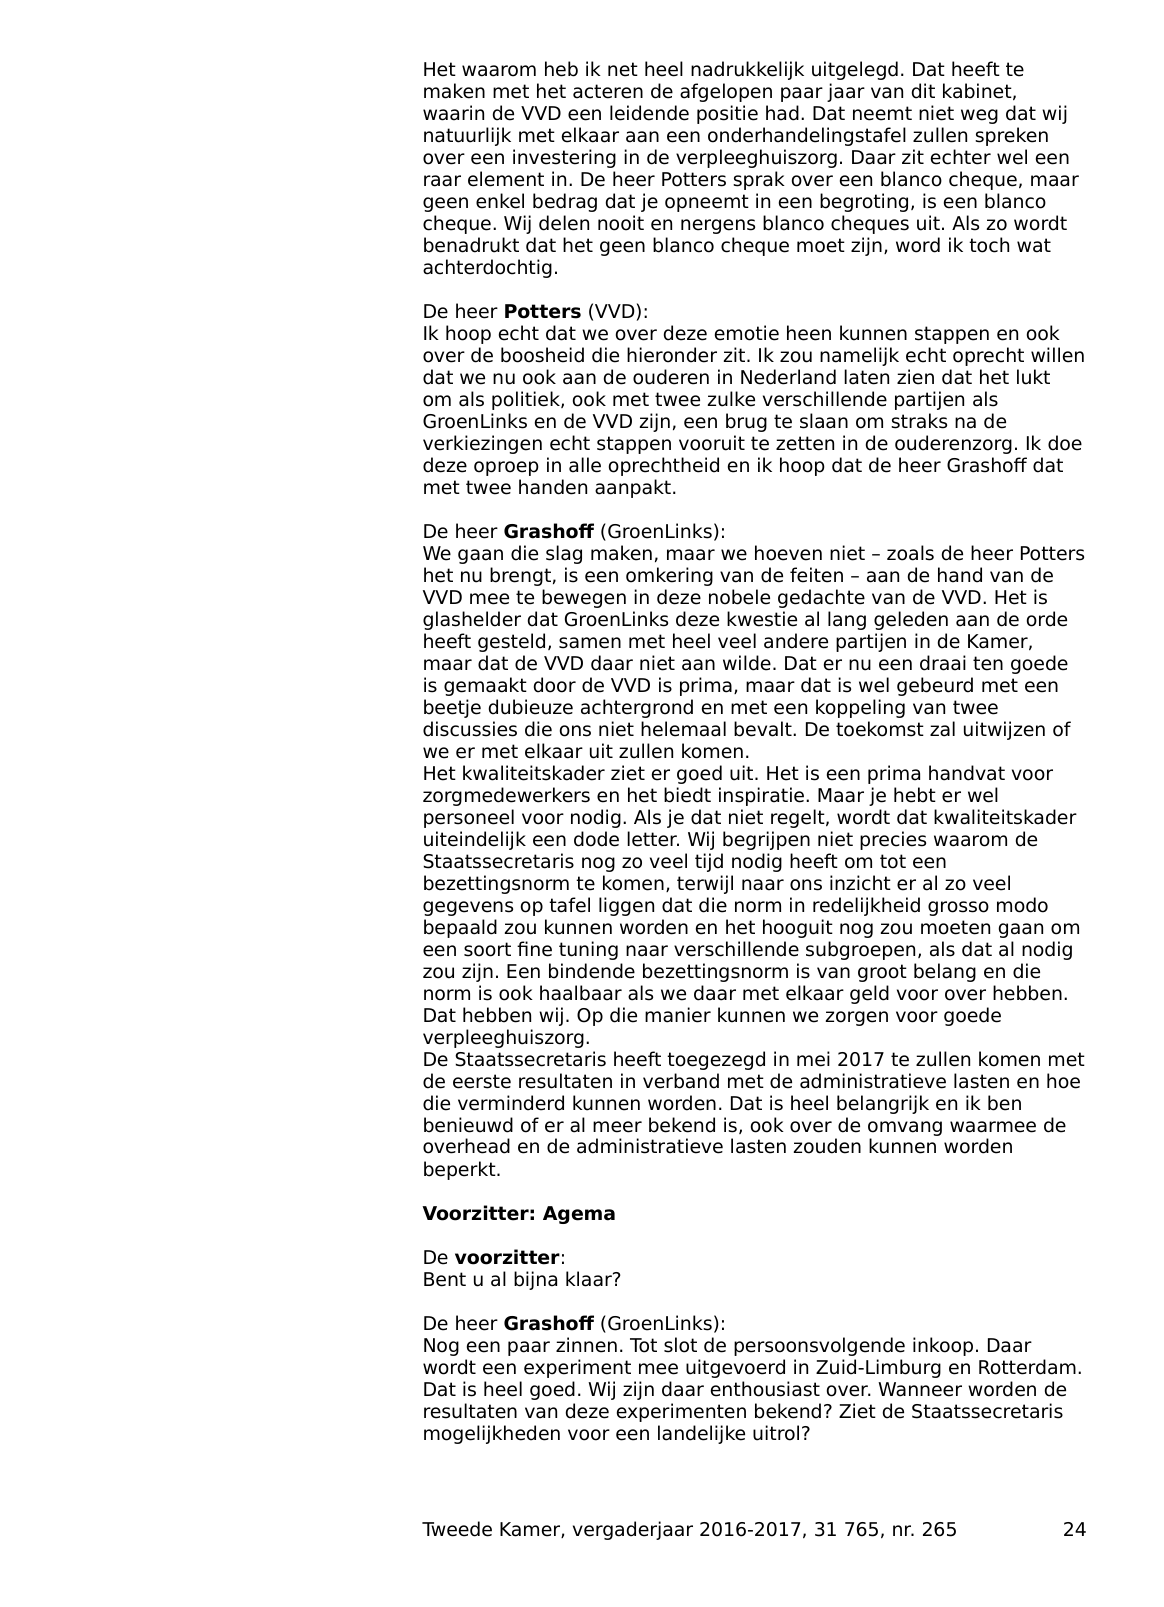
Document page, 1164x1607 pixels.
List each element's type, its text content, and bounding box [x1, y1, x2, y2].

text Ik hoop echt dat we over deze emotie heen kunnen stappen en ook over de boosheid die hieronder zit. Ik zou namelijk echt oprecht willen dat we nu ook aan de ouderen in Nederland laten zien dat het lukt om als politiek, ook met twee zulke verschillende partijen als GroenLinks en de VVD zijn, een brug te slaan om straks na de verkiezingen echt stappen vooruit te zetten in de ouderenzorg. Ik doe deze oproep in alle oprechtheid en ik hoop dat de heer Grashoff dat met twee handen aanpakt. [422, 323, 1087, 499]
text Het kwaliteitskader ziet er goed uit. Het is een prima handvat voor zorgmedewerkers en het biedt inspiratie. Maar je hebt er wel personeel voor nodig. Als je dat niet regelt, wordt dat kwaliteitskader uiteindelijk een dode letter. Wij begrijpen niet precies waarom de Staatssecretaris nog zo veel tijd nodig heeft om tot een bezettingsnorm te komen, terwijl naar ons inzicht er al zo veel gegevens op tafel liggen dat die norm in redelijkheid grosso modo bepaald zou kunnen worden en het hooguit nog zou moeten gaan om een soort fine tuning naar verschillende subgroepen, als dat al nodig zou zijn. Een bindende bezettingsnorm is van groot belang en die norm is ook haalbaar als we daar met elkaar geld voor over hebben. Dat hebben wij. Op die manier kunnen we zorgen voor goede verpleeghuiszorg. [422, 763, 1087, 1048]
text Het waarom heb ik net heel nadrukkelijk uitgelegd. Dat heeft te maken met het acteren de afgelopen paar jaar van dit kabinet, waarin de VVD een leidende positie had. Dat neemt niet weg dat wij natuurlijk met elkaar aan een onderhandelingstafel zullen spreken over een investering in de verpleeghuiszorg. Daar zit echter wel een raar element in. De heer Potters sprak over een blanco cheque, maar geen enkel bedrag dat je opneemt in een begroting, is een blanco cheque. Wij delen nooit en nergens blanco cheques uit. Als zo wordt benadrukt dat het geen blanco cheque moet zijn, word ik toch wat achterdochtig. [422, 59, 1087, 279]
text Nog een paar zinnen. Tot slot de persoonsvolgende inkoop. Daar wordt een experiment mee uitgevoerd in Zuid-Limburg en Rotterdam. Dat is heel goed. Wij zijn daar enthousiast over. Wanneer worden de resultaten van deze experimenten bekend? Ziet de Staatssecretaris mogelijkheden voor een landelijke uitrol? [422, 1335, 1087, 1445]
text Bent u al bijna klaar? [422, 1269, 1087, 1291]
text De heer Grashoff (GroenLinks): [422, 1313, 1087, 1335]
text De heer Grashoff (GroenLinks): [422, 521, 1087, 543]
subtitle Voorzitter: Agema [422, 1203, 1087, 1224]
text De voorzitter: [422, 1247, 1087, 1269]
text We gaan die slag maken, maar we hoeven niet – zoals de heer Potters het nu brengt, is een omkering van de feiten – aan de hand van de VVD mee te bewegen in deze nobele gedachte van de VVD. Het is glashelder dat GroenLinks deze kwestie al lang geleden aan de orde heeft gesteld, samen met heel veel andere partijen in de Kamer, maar dat de VVD daar niet aan wilde. Dat er nu een draai ten goede is gemaakt door de VVD is prima, maar dat is wel gebeurd met een beetje dubieuze achtergrond en met een koppeling van twee discussies die ons niet helemaal bevalt. De toekomst zal uitwijzen of we er met elkaar uit zullen komen. [422, 543, 1087, 763]
text De Staatssecretaris heeft toegezegd in mei 2017 te zullen komen met de eerste resultaten in verband met de administratieve lasten en hoe die verminderd kunnen worden. Dat is heel belangrijk en ik ben benieuwd of er al meer bekend is, ook over de omvang waarmee de overhead en de administratieve lasten zouden kunnen worden beperkt. [422, 1048, 1087, 1180]
text De heer Potters (VVD): [422, 301, 1087, 323]
